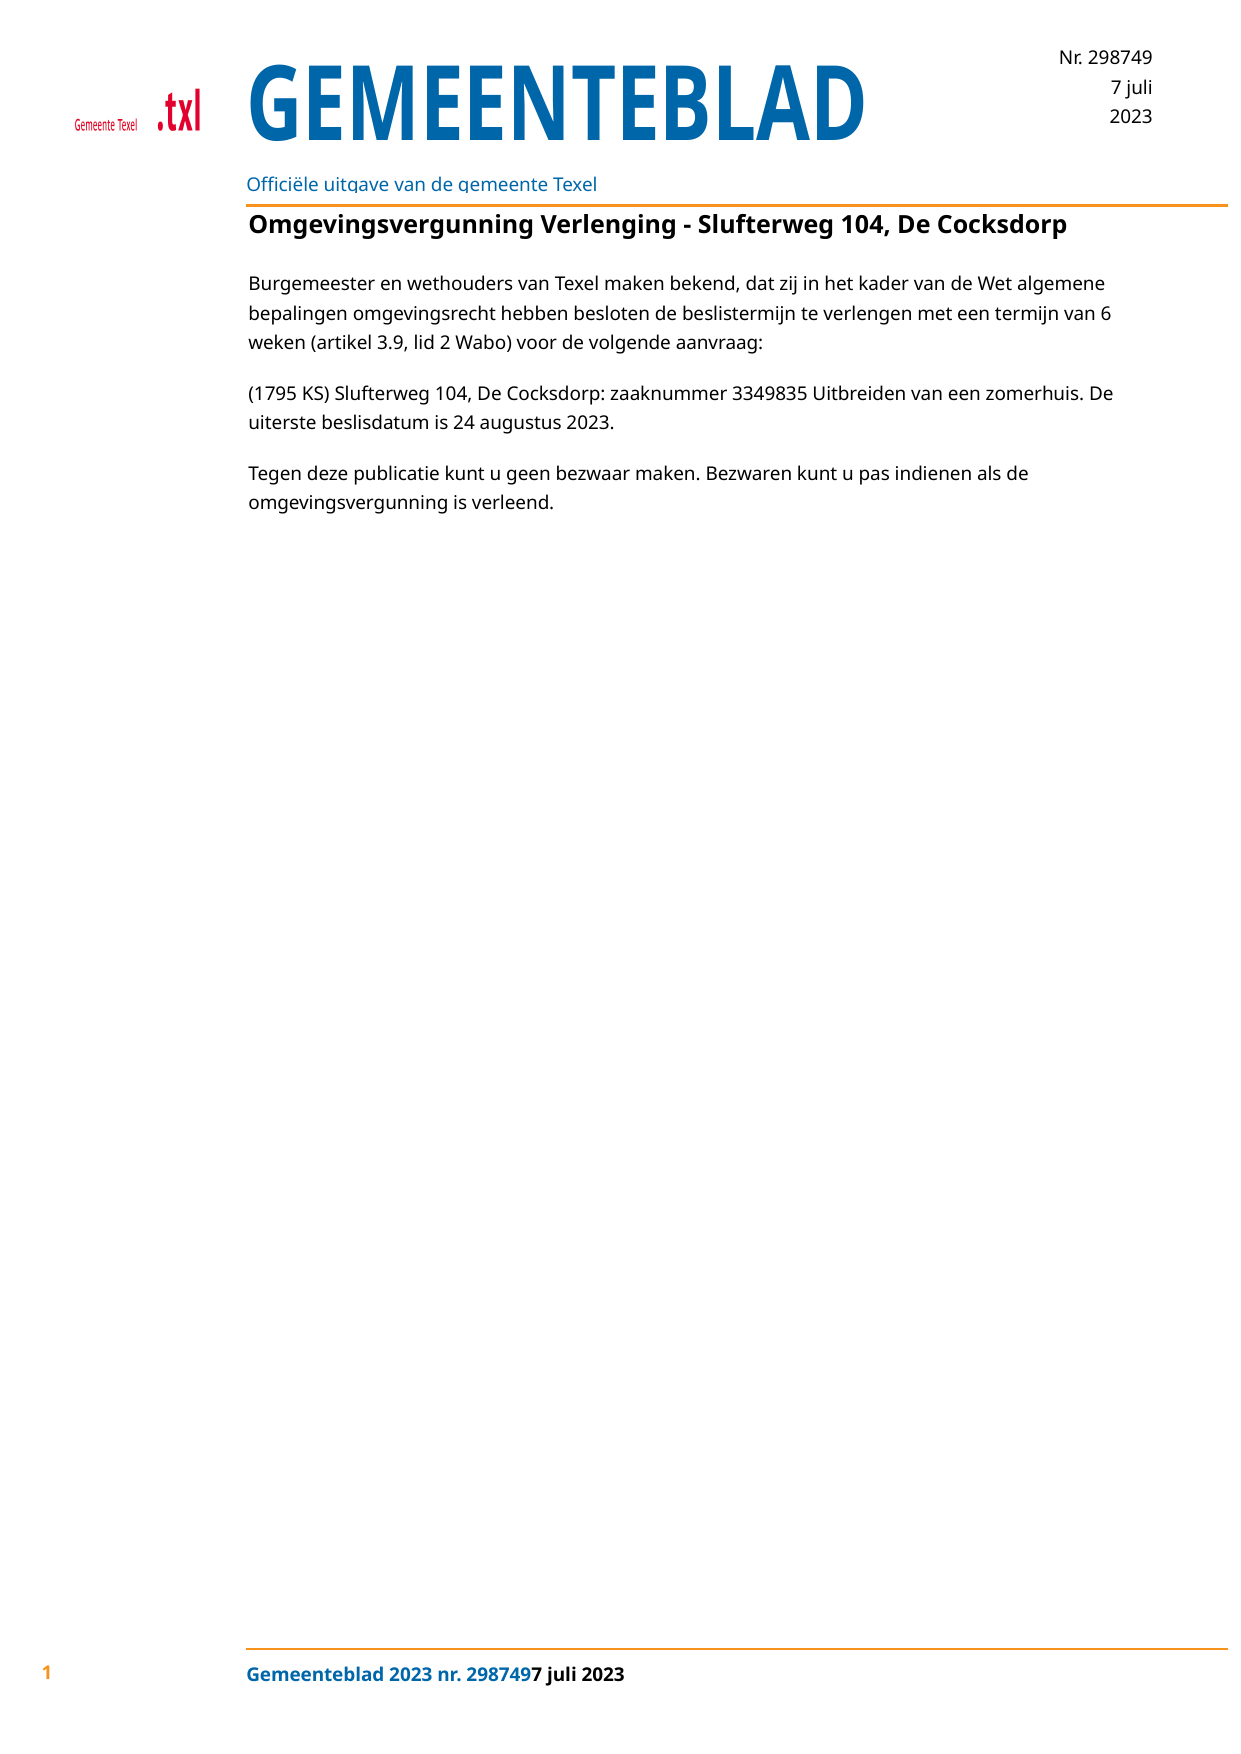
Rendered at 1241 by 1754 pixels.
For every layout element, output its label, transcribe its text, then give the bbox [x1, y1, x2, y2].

text Omgevingsvergunning Verlenging - Slufterweg 104, De Cocksdorp [248, 207, 1152, 241]
picture [41, 47, 231, 172]
text Burgemeester en wethouders van Texel maken bekend, dat zij in het kader van de Wet algemene bepalingen omgevingsrecht hebben besloten de beslistermijn te verlengen met een termijn van 6 weken (artikel 3.9, lid 2 Wabo) voor de volgende aanvraag: [248, 270, 1152, 355]
text (1795 KS) Slufterweg 104, De Cocksdorp: zaaknummer 3349835 Uitbreiden van een zomerhuis. De uiterste beslisdatum is 24 augustus 2023. [248, 380, 1152, 435]
text Tegen deze publicatie kunt u geen bezwaar maken. Bezwaren kunt u pas indienen als de omgevingsvergunning is verleend. [248, 460, 1152, 515]
